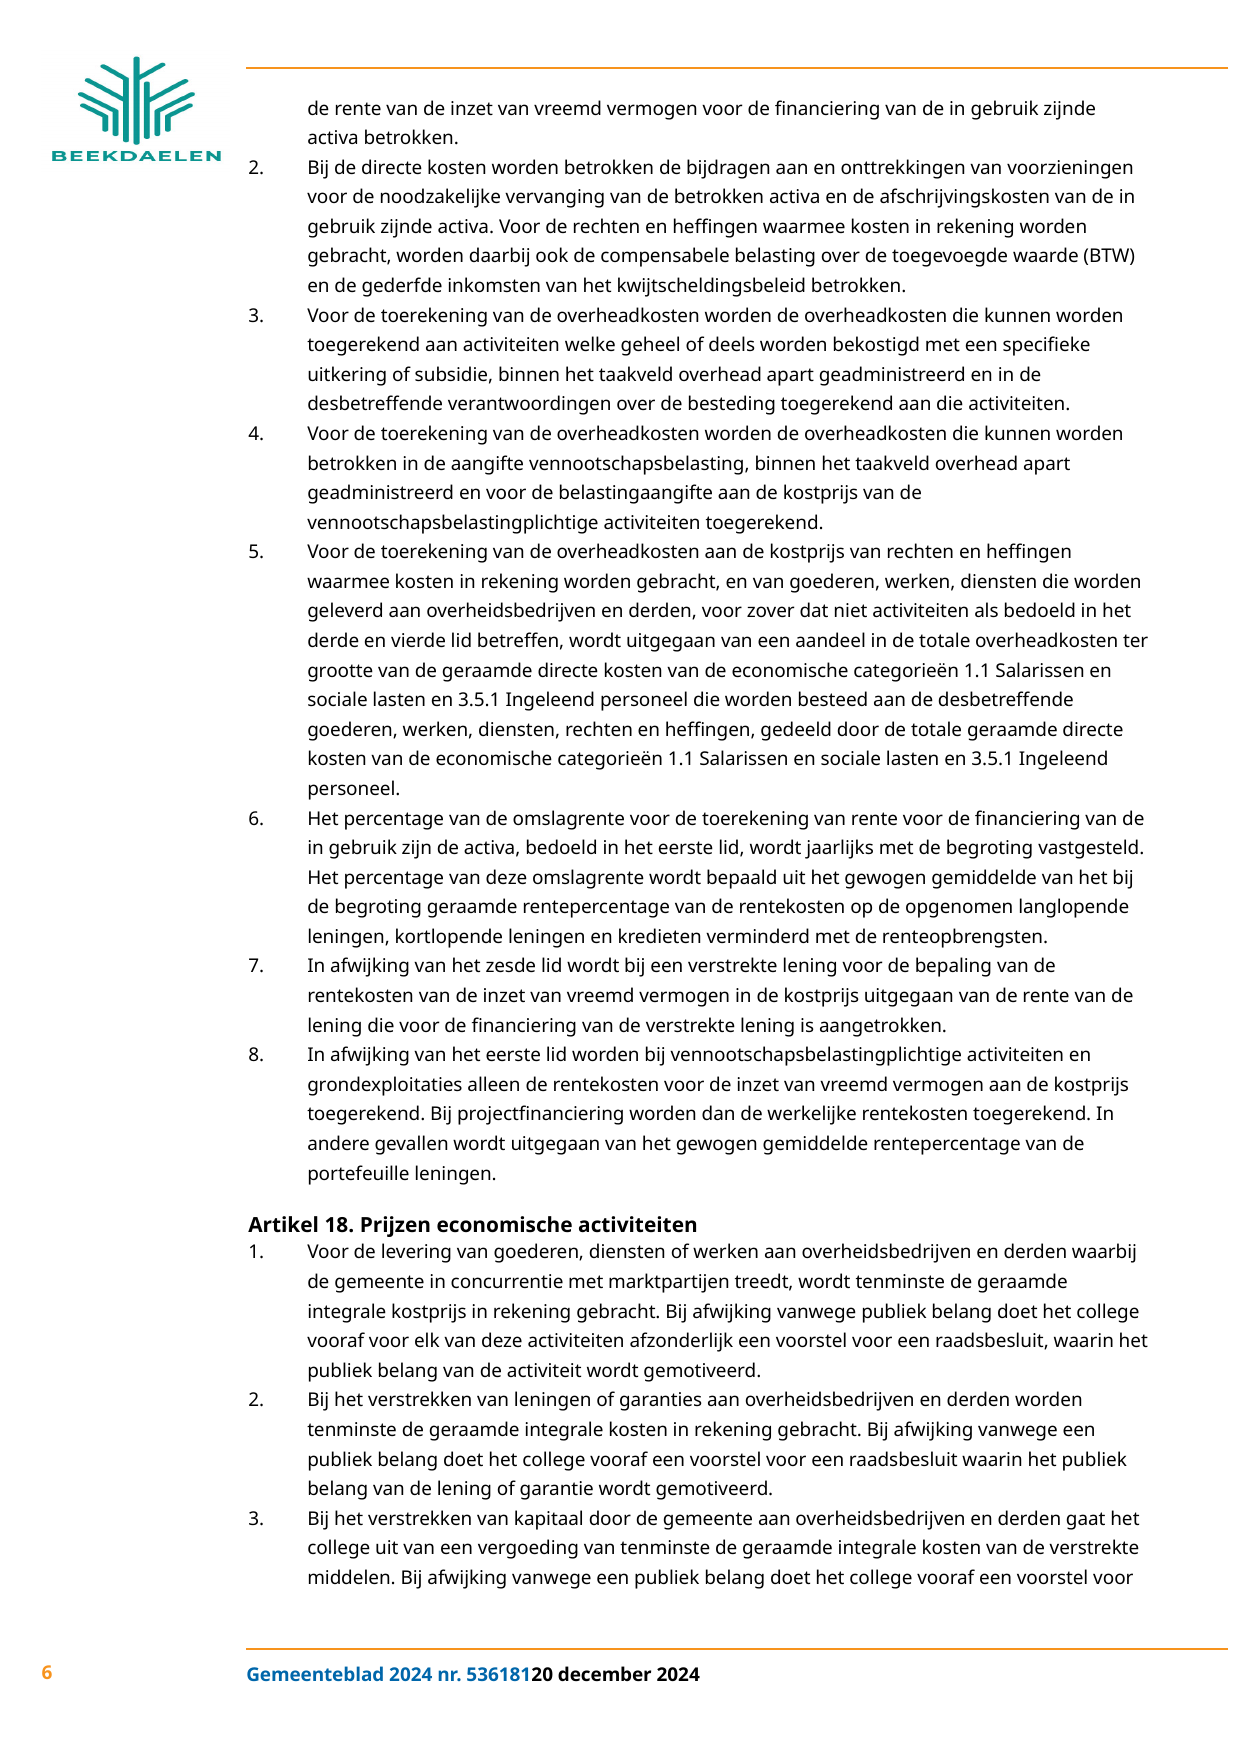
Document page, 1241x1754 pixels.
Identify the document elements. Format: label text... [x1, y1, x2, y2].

list Voor de toerekening van de overheadkosten worden de overheadkosten die kunnen worden toegerekend aan activiteiten welke geheel of deels worden bekostigd met een specifieke uitkering of subsidie, binnen het taakveld overhead apart geadministreerd en in de desbetreffende verantwoordingen over de besteding toegerekend aan die activiteiten. [248, 302, 1152, 416]
list Voor de toerekening van de overheadkosten aan de kostprijs van rechten en heffingen waarmee kosten in rekening worden gebracht, en van goederen, werken, diensten die worden geleverd aan overheidsbedrijven en derden, voor zover dat niet activiteiten als bedoeld in het derde en vierde lid betreffen, wordt uitgegaan van een aandeel in de totale overheadkosten ter grootte van de geraamde directe kosten van de economische categorieën 1.1 Salarissen en sociale lasten en 3.5.1 Ingeleend personeel die worden besteed aan de desbetreffende goederen, werken, diensten, rechten en heffingen, gedeeld door de totale geraamde directe kosten van de economische categorieën 1.1 Salarissen en sociale lasten en 3.5.1 Ingeleend personeel. [248, 538, 1152, 801]
list Voor de levering van goederen, diensten of werken aan overheidsbedrijven en derden waarbij de gemeente in concurrentie met marktpartijen treedt, wordt tenminste de geraamde integrale kostprijs in rekening gebracht. Bij afwijking vanwege publiek belang doet het college vooraf voor elk van deze activiteiten afzonderlijk een voorstel voor een raadsbesluit, waarin het publiek belang van de activiteit wordt gemotiveerd. [248, 1239, 1152, 1383]
list Bij de directe kosten worden betrokken de bijdragen aan en onttrekkingen van voorzieningen voor de noodzakelijke vervanging van de betrokken activa en de afschrijvingskosten van de in gebruik zijnde activa. Voor de rechten en heffingen waarmee kosten in rekening worden gebracht, worden daarbij ook de compensabele belasting over de toegevoegde waarde (BTW) en de gederfde inkomsten van het kwijtscheldingsbeleid betrokken. [248, 154, 1152, 298]
picture [41, 47, 231, 172]
list Bij het verstrekken van leningen of garanties aan overheidsbedrijven en derden worden tenminste de geraamde integrale kosten in rekening gebracht. Bij afwijking vanwege een publiek belang doet het college vooraf een voorstel voor een raadsbesluit waarin het publiek belang van de lening of garantie wordt gemotiveerd. [248, 1387, 1152, 1501]
list Het percentage van de omslagrente voor de toerekening van rente voor de financiering van de in gebruik zijn de activa, bedoeld in het eerste lid, wordt jaarlijks met de begroting vastgesteld. Het percentage van deze omslagrente wordt bepaald uit het gewogen gemiddelde van het bij de begroting geraamde rentepercentage van de rentekosten op de opgenomen langlopende leningen, kortlopende leningen en kredieten verminderd met de renteopbrengsten. [248, 805, 1152, 949]
list de rente van de inzet van vreemd vermogen voor de financiering van de in gebruik zijnde activa betrokken. [248, 95, 1152, 150]
text Artikel 18. Prijzen economische activiteiten [248, 1210, 1152, 1239]
list Voor de toerekening van de overheadkosten worden de overheadkosten die kunnen worden betrokken in de aangifte vennootschapsbelasting, binnen het taakveld overhead apart geadministreerd en voor de belastingaangifte aan de kostprijs van de vennootschapsbelastingplichtige activiteiten toegerekend. [248, 420, 1152, 535]
list In afwijking van het zesde lid wordt bij een verstrekte lening voor de bepaling van de rentekosten van de inzet van vreemd vermogen in de kostprijs uitgegaan van de rente van de lening die voor de financiering van de verstrekte lening is aangetrokken. [248, 953, 1152, 1038]
list Bij het verstrekken van kapitaal door de gemeente aan overheidsbedrijven en derden gaat het college uit van een vergoeding van tenminste de geraamde integrale kosten van de verstrekte middelen. Bij afwijking vanwege een publiek belang doet het college vooraf een voorstel voor [248, 1505, 1152, 1590]
list In afwijking van het eerste lid worden bij vennootschapsbelastingplichtige activiteiten en grondexploitaties alleen de rentekosten voor de inzet van vreemd vermogen aan de kostprijs toegerekend. Bij projectfinanciering worden dan de werkelijke rentekosten toegerekend. In andere gevallen wordt uitgegaan van het gewogen gemiddelde rentepercentage van de portefeuille leningen. [248, 1041, 1152, 1186]
